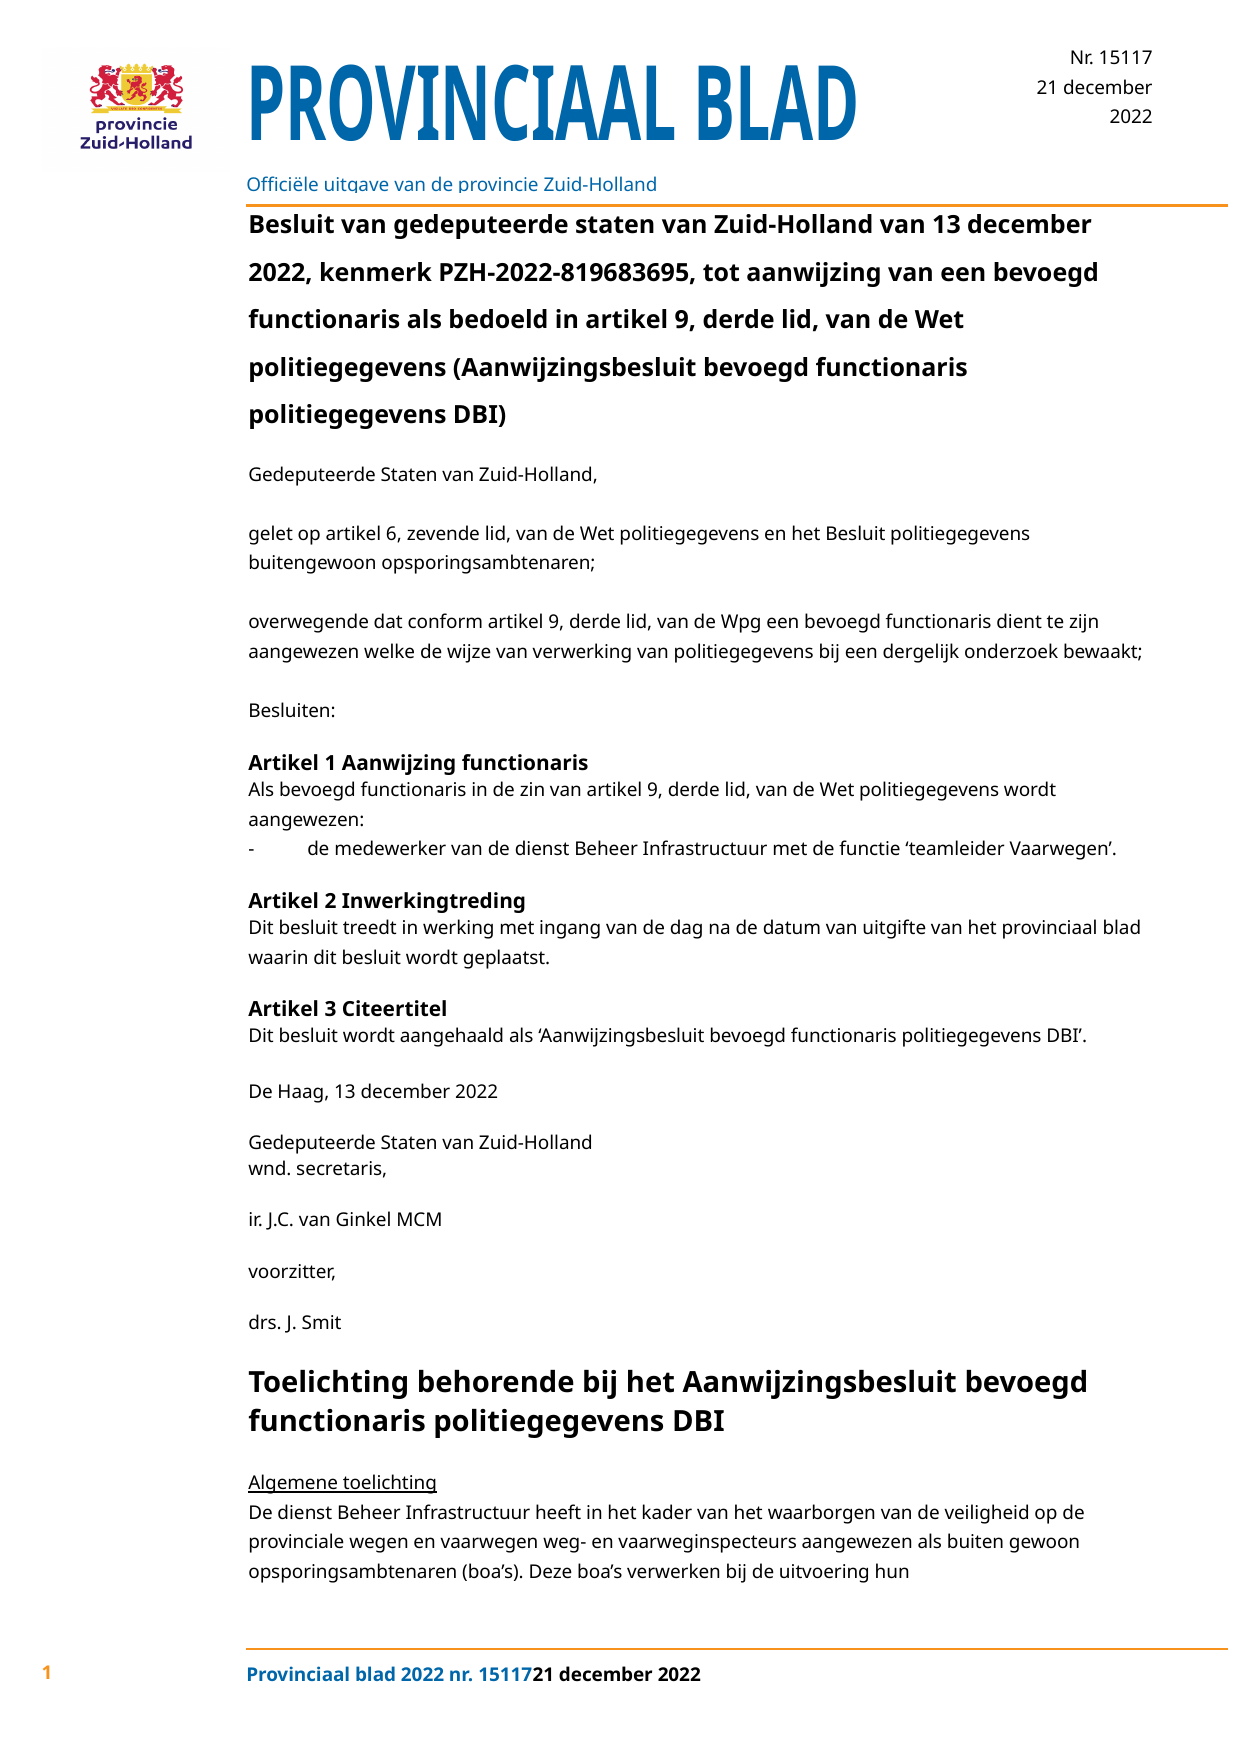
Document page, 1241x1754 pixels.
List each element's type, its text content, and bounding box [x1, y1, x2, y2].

text Gedeputeerde Staten van Zuid-Holland [248, 1129, 1152, 1155]
text Besluit van gedeputeerde staten van Zuid-Holland van 13 december 2022, kenmerk PZH-2022-819683695, tot aanwijzing van een bevoegd functionaris als bedoeld in artikel 9, derde lid, van de Wet politiegegevens (Aanwijzingsbesluit bevoegd functionaris politiegegevens DBI) [248, 207, 1152, 431]
picture [41, 47, 231, 172]
text Als bevoegd functionaris in de zin van artikel 9, derde lid, van de Wet politiegegevens wordt aangewezen: [248, 776, 1152, 832]
text Artikel 3 Citeertitel [248, 994, 1152, 1023]
text Dit besluit treedt in werking met ingang van de dag na de datum van uitgifte van het provinciaal blad waarin dit besluit wordt geplaatst. [248, 914, 1152, 969]
list de medewerker van de dienst Beheer Infrastructuur met de functie ‘teamleider Vaarwegen’. [248, 835, 1152, 861]
text De Haag, 13 december 2022 [248, 1078, 1152, 1104]
text gelet op artikel 6, zevende lid, van de Wet politiegegevens en het Besluit politiegegevens buitengewoon opsporingsambtenaren; [248, 520, 1152, 575]
text Toelichting behorende bij het Aanwijzingsbesluit bevoegd functionaris politiegegevens DBI [248, 1361, 1152, 1440]
text ir. J.C. van Ginkel MCM [248, 1207, 1152, 1232]
text Dit besluit wordt aangehaald als ‘Aanwijzingsbesluit bevoegd functionaris politiegegevens DBI’. [248, 1023, 1152, 1048]
text Artikel 1 Aanwijzing functionaris [248, 748, 1152, 776]
text voorzitter, [248, 1258, 1152, 1284]
text wnd. secretaris, [248, 1155, 1152, 1181]
text Gedeputeerde Staten van Zuid-Holland, [248, 461, 1152, 486]
text drs. J. Smit [248, 1309, 1152, 1335]
text Artikel 2 Inwerkingtreding [248, 886, 1152, 914]
text Besluiten: [248, 697, 1152, 723]
text Algemene toelichting [248, 1469, 1152, 1495]
text De dienst Beheer Infrastructuur heeft in het kader van het waarborgen van de veiligheid op de provinciale wegen en vaarwegen weg- en vaarweginspecteurs aangewezen als buiten gewoon opsporingsambtenaren (boa’s). Deze boa’s verwerken bij de uitvoering hun [248, 1499, 1152, 1584]
text overwegende dat conform artikel 9, derde lid, van de Wpg een bevoegd functionaris dient te zijn aangewezen welke de wijze van verwerking van politiegegevens bij een dergelijk onderzoek bewaakt; [248, 609, 1152, 664]
